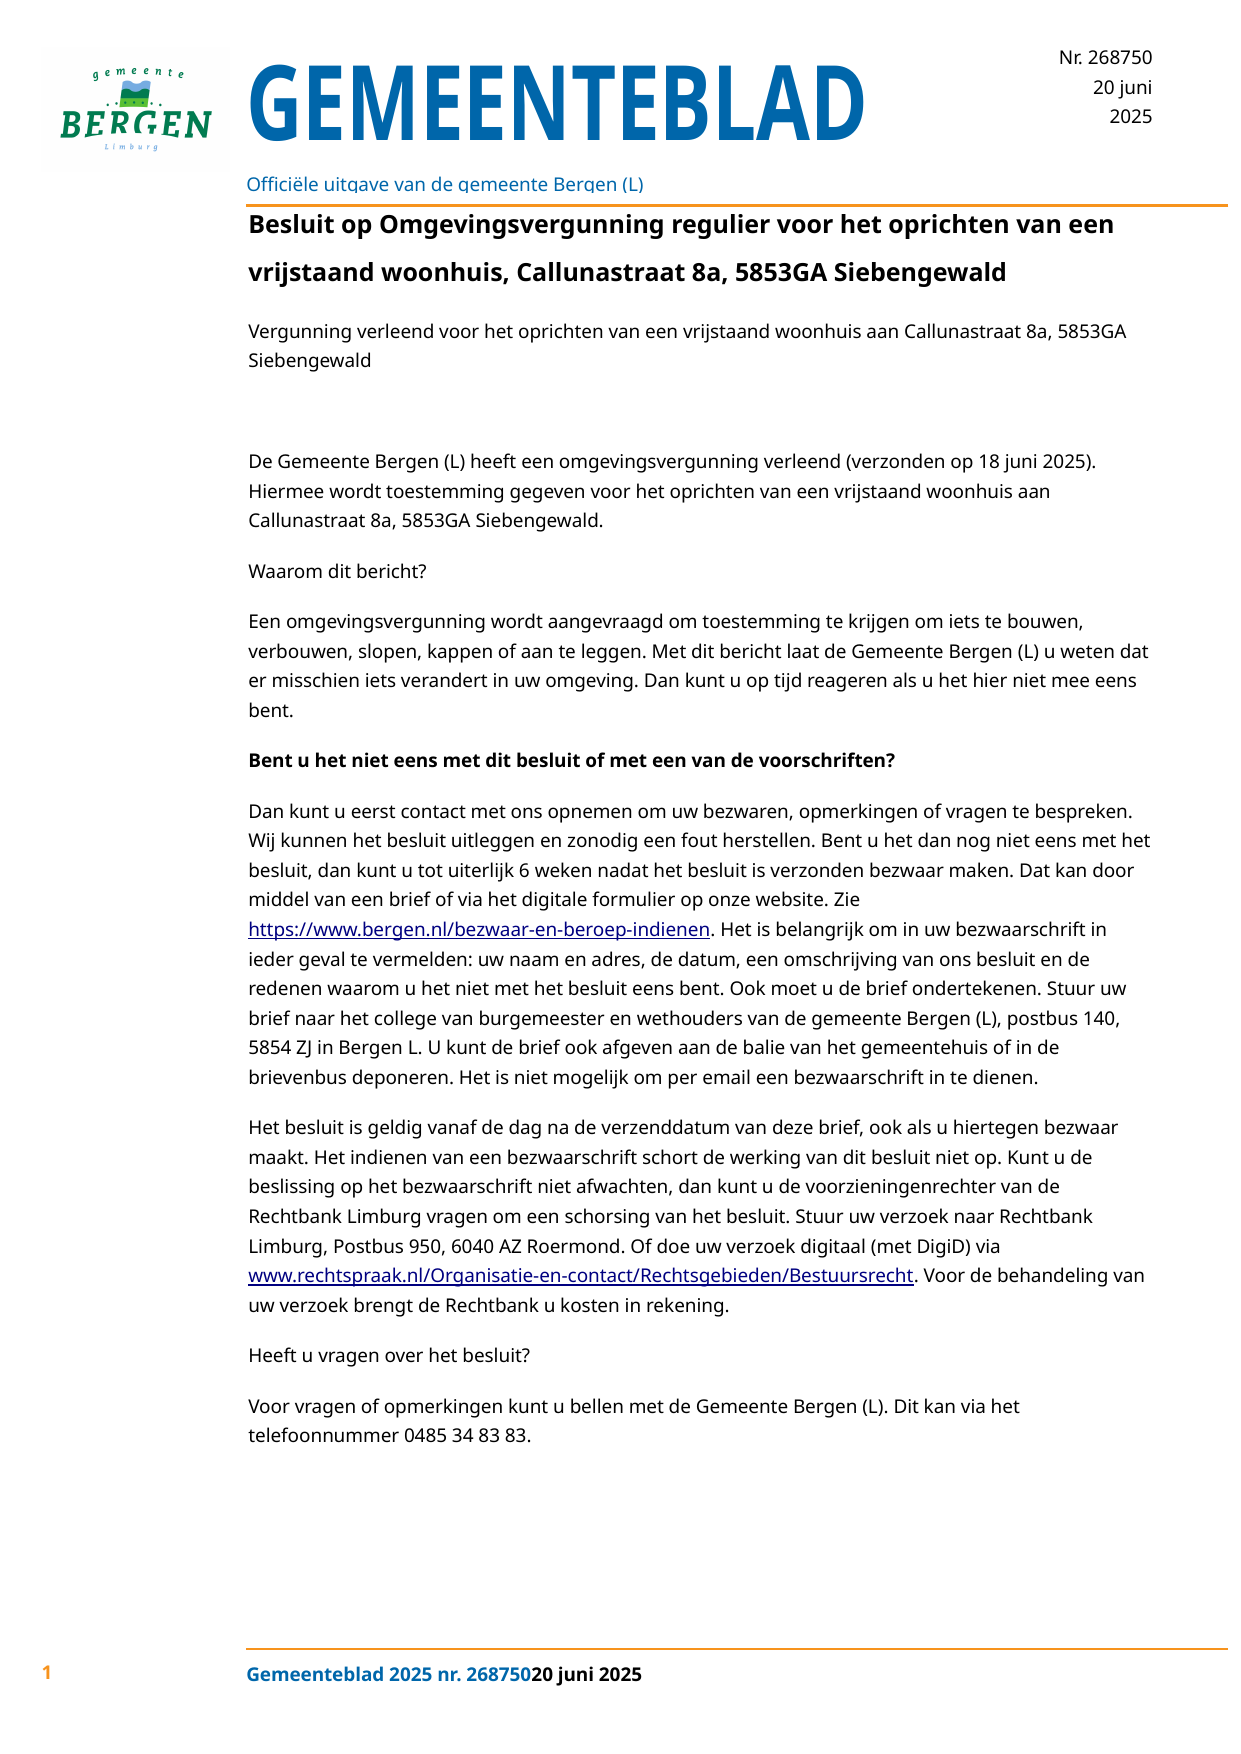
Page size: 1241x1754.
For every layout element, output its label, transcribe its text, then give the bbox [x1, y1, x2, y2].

text Vergunning verleend voor het oprichten van een vrijstaand woonhuis aan Callunastraat 8a, 5853GA Siebengewald [248, 318, 1152, 373]
text Het besluit is geldig vanaf de dag na de verzenddatum van deze brief, ook als u hiertegen bezwaar maakt. Het indienen van een bezwaarschrift schort de werking van dit besluit niet op. Kunt u de beslissing op het bezwaarschrift niet afwachten, dan kunt u de voorzieningenrechter van de Rechtbank Limburg vragen om een schorsing van het besluit. Stuur uw verzoek naar Rechtbank Limburg, Postbus 950, 6040 AZ Roermond. Of doe uw verzoek digitaal (met DigiD) via www.rechtspraak.nl/Organisatie-en-contact/Rechtsgebieden/Bestuursrecht. Voor de behandeling van uw verzoek brengt de Rechtbank u kosten in rekening. [248, 1114, 1152, 1318]
text Heeft u vragen over het besluit? [248, 1342, 1152, 1368]
text Besluit op Omgevingsvergunning regulier voor het oprichten van een vrijstaand woonhuis, Callunastraat 8a, 5853GA Siebengewald [248, 207, 1152, 288]
text De Gemeente Bergen (L) heeft een omgevingsvergunning verleend (verzonden op 18 juni 2025). Hiermee wordt toestemming gegeven voor het oprichten van een vrijstaand woonhuis aan Callunastraat 8a, 5853GA Siebengewald. [248, 448, 1152, 533]
text Dan kunt u eerst contact met ons opnemen om uw bezwaren, opmerkingen of vragen te bespreken. Wij kunnen het besluit uitleggen en zonodig een fout herstellen. Bent u het dan nog niet eens met het besluit, dan kunt u tot uiterlijk 6 weken nadat het besluit is verzonden bezwaar maken. Dat kan door middel van een brief of via het digitale formulier op onze website. Zie https://www.bergen.nl/bezwaar-en-beroep-indienen. Het is belangrijk om in uw bezwaarschrift in ieder geval te vermelden: uw naam en adres, de datum, een omschrijving van ons besluit en de redenen waarom u het niet met het besluit eens bent. Ook moet u de brief ondertekenen. Stuur uw brief naar het college van burgemeester en wethouders van de gemeente Bergen (L), postbus 140, 5854 ZJ in Bergen L. U kunt de brief ook afgeven aan de balie van het gemeentehuis of in de brievenbus deponeren. Het is niet mogelijk om per email een bezwaarschrift in te dienen. [248, 798, 1152, 1090]
text Waarom dit bericht? [248, 558, 1152, 584]
text Bent u het niet eens met dit besluit of met een van de voorschriften? [248, 747, 1152, 773]
text Een omgevingsvergunning wordt aangevraagd om toestemming te krijgen om iets te bouwen, verbouwen, slopen, kappen of aan te leggen. Met dit bericht laat de Gemeente Bergen (L) u weten dat er misschien iets verandert in uw omgeving. Dan kunt u op tijd reageren als u het hier niet mee eens bent. [248, 608, 1152, 723]
picture [41, 47, 231, 172]
text Voor vragen of opmerkingen kunt u bellen met de Gemeente Bergen (L). Dit kan via het telefoonnummer 0485 34 83 83. [248, 1393, 1152, 1448]
